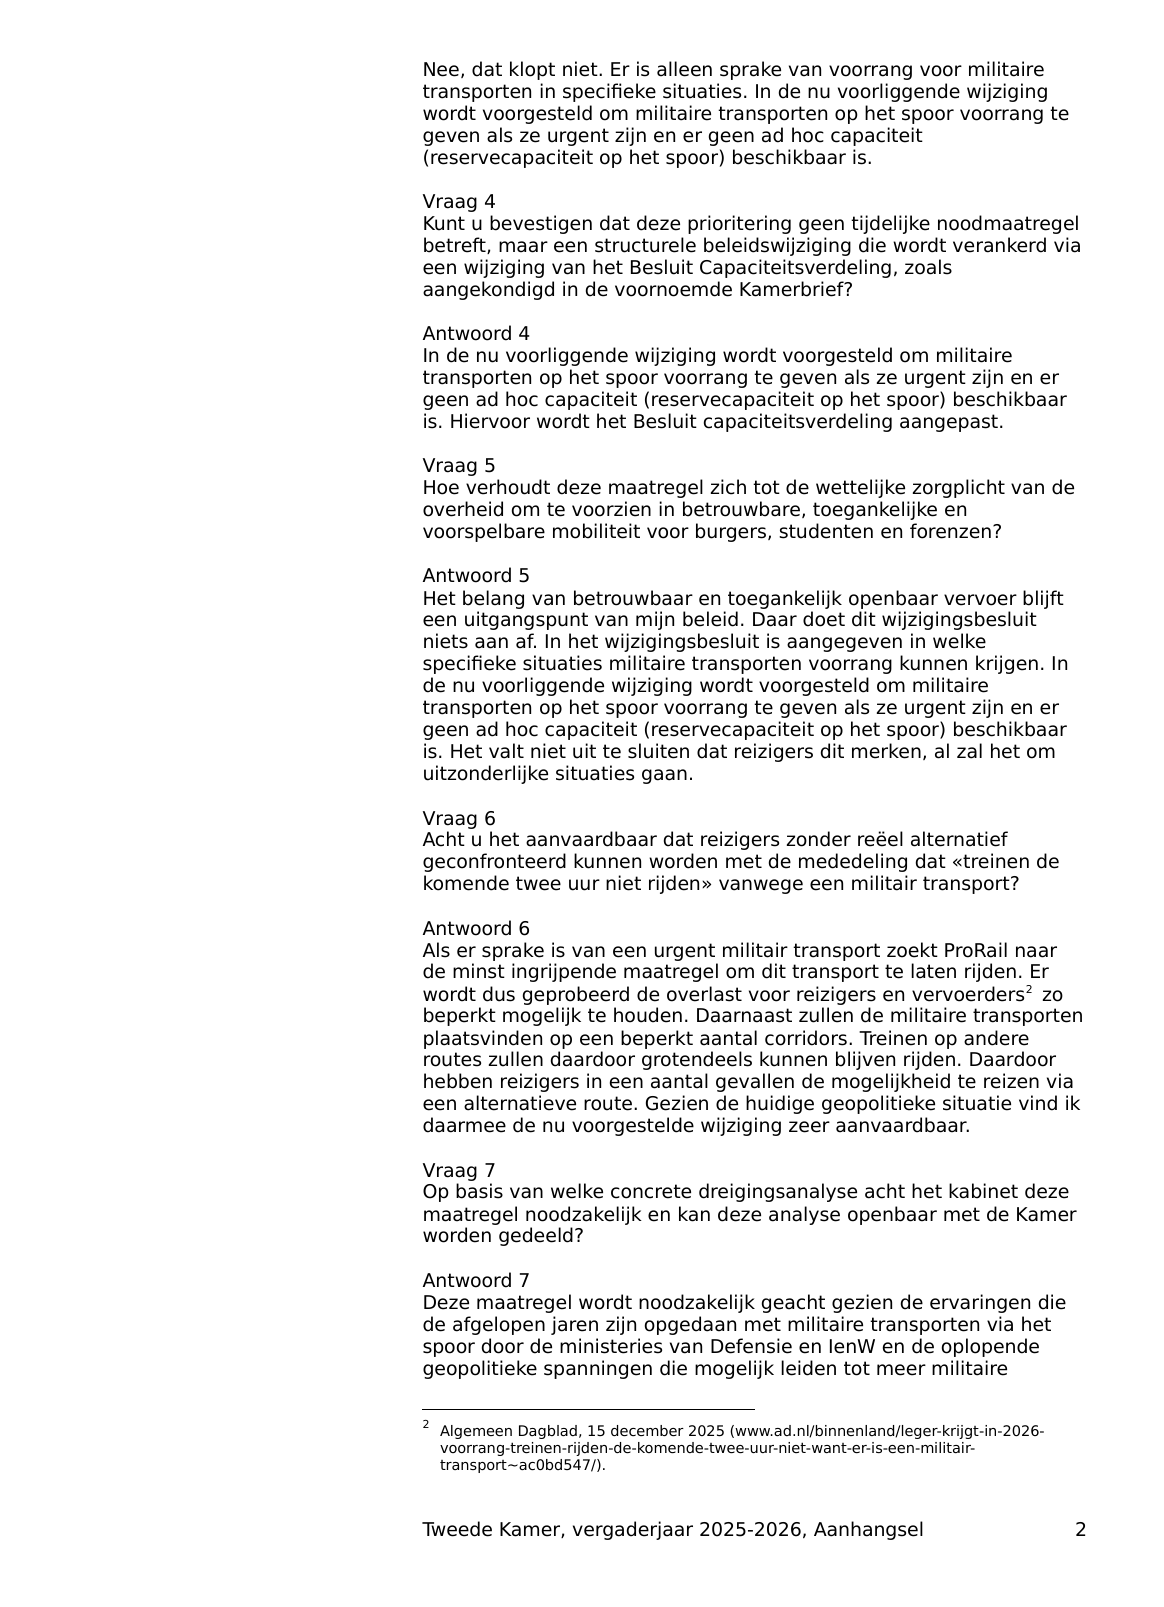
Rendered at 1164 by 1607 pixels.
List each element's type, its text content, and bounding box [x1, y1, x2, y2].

text Vraag 5 [422, 455, 1087, 477]
text Op basis van welke concrete dreigingsanalyse acht het kabinet deze maatregel noodzakelijk en kan deze analyse openbaar met de Kamer worden gedeeld? [422, 1181, 1087, 1247]
text Algemeen Dagblad, 15 december 2025 (www.ad.nl/binnenland/leger-krijgt-in-2026-voorrang-treinen-rijden-de-komende-twee-uur-niet-want-er-is-een-militair-transport~ac0bd547/). [422, 1418, 1087, 1474]
text Het belang van betrouwbaar en toegankelijk openbaar vervoer blijft een uitgangspunt van mijn beleid. Daar doet dit wijzigingsbesluit niets aan af. In het wijzigingsbesluit is aangegeven in welke specifieke situaties militaire transporten voorrang kunnen krijgen. In de nu voorliggende wijziging wordt voorgesteld om militaire transporten op het spoor voorrang te geven als ze urgent zijn en er geen ad hoc capaciteit (reservecapaciteit op het spoor) beschikbaar is. Het valt niet uit te sluiten dat reizigers dit merken, al zal het om uitzonderlijke situaties gaan. [422, 587, 1087, 785]
text Vraag 7 [422, 1159, 1087, 1181]
text Antwoord 6 [422, 917, 1087, 939]
text Acht u het aanvaardbaar dat reizigers zonder reëel alternatief geconfronteerd kunnen worden met de mededeling dat «treinen de komende twee uur niet rijden» vanwege een militair transport? [422, 829, 1087, 895]
text Als er sprake is van een urgent militair transport zoekt ProRail naar de minst ingrijpende maatregel om dit transport te laten rijden. Er wordt dus geprobeerd de overlast voor reizigers en vervoerders zo beperkt mogelijk te houden. Daarnaast zullen de militaire transporten plaatsvinden op een beperkt aantal corridors. Treinen op andere routes zullen daardoor grotendeels kunnen blijven rijden. Daardoor hebben reizigers in een aantal gevallen de mogelijkheid te reizen via een alternatieve route. Gezien de huidige geopolitieke situatie vind ik daarmee de nu voorgestelde wijziging zeer aanvaardbaar. [422, 939, 1087, 1137]
text Antwoord 5 [422, 565, 1087, 587]
text In de nu voorliggende wijziging wordt voorgesteld om militaire transporten op het spoor voorrang te geven als ze urgent zijn en er geen ad hoc capaciteit (reservecapaciteit op het spoor) beschikbaar is. Hiervoor wordt het Besluit capaciteitsverdeling aangepast. [422, 345, 1087, 433]
text Hoe verhoudt deze maatregel zich tot de wettelijke zorgplicht van de overheid om te voorzien in betrouwbare, toegankelijke en voorspelbare mobiliteit voor burgers, studenten en forenzen? [422, 477, 1087, 543]
text Antwoord 4 [422, 323, 1087, 345]
text Vraag 4 [422, 191, 1087, 213]
text Kunt u bevestigen dat deze prioritering geen tijdelijke noodmaatregel betreft, maar een structurele beleidswijziging die wordt verankerd via een wijziging van het Besluit Capaciteitsverdeling, zoals aangekondigd in de voornoemde Kamerbrief? [422, 213, 1087, 301]
text Nee, dat klopt niet. Er is alleen sprake van voorrang voor militaire transporten in specifieke situaties. In de nu voorliggende wijziging wordt voorgesteld om militaire transporten op het spoor voorrang te geven als ze urgent zijn en er geen ad hoc capaciteit (reservecapaciteit op het spoor) beschikbaar is. [422, 59, 1087, 169]
text Antwoord 7 [422, 1269, 1087, 1292]
text Deze maatregel wordt noodzakelijk geacht gezien de ervaringen die de afgelopen jaren zijn opgedaan met militaire transporten via het spoor door de ministeries van Defensie en IenW en de oplopende geopolitieke spanningen die mogelijk leiden tot meer militaire [422, 1292, 1087, 1379]
text Vraag 6 [422, 807, 1087, 829]
